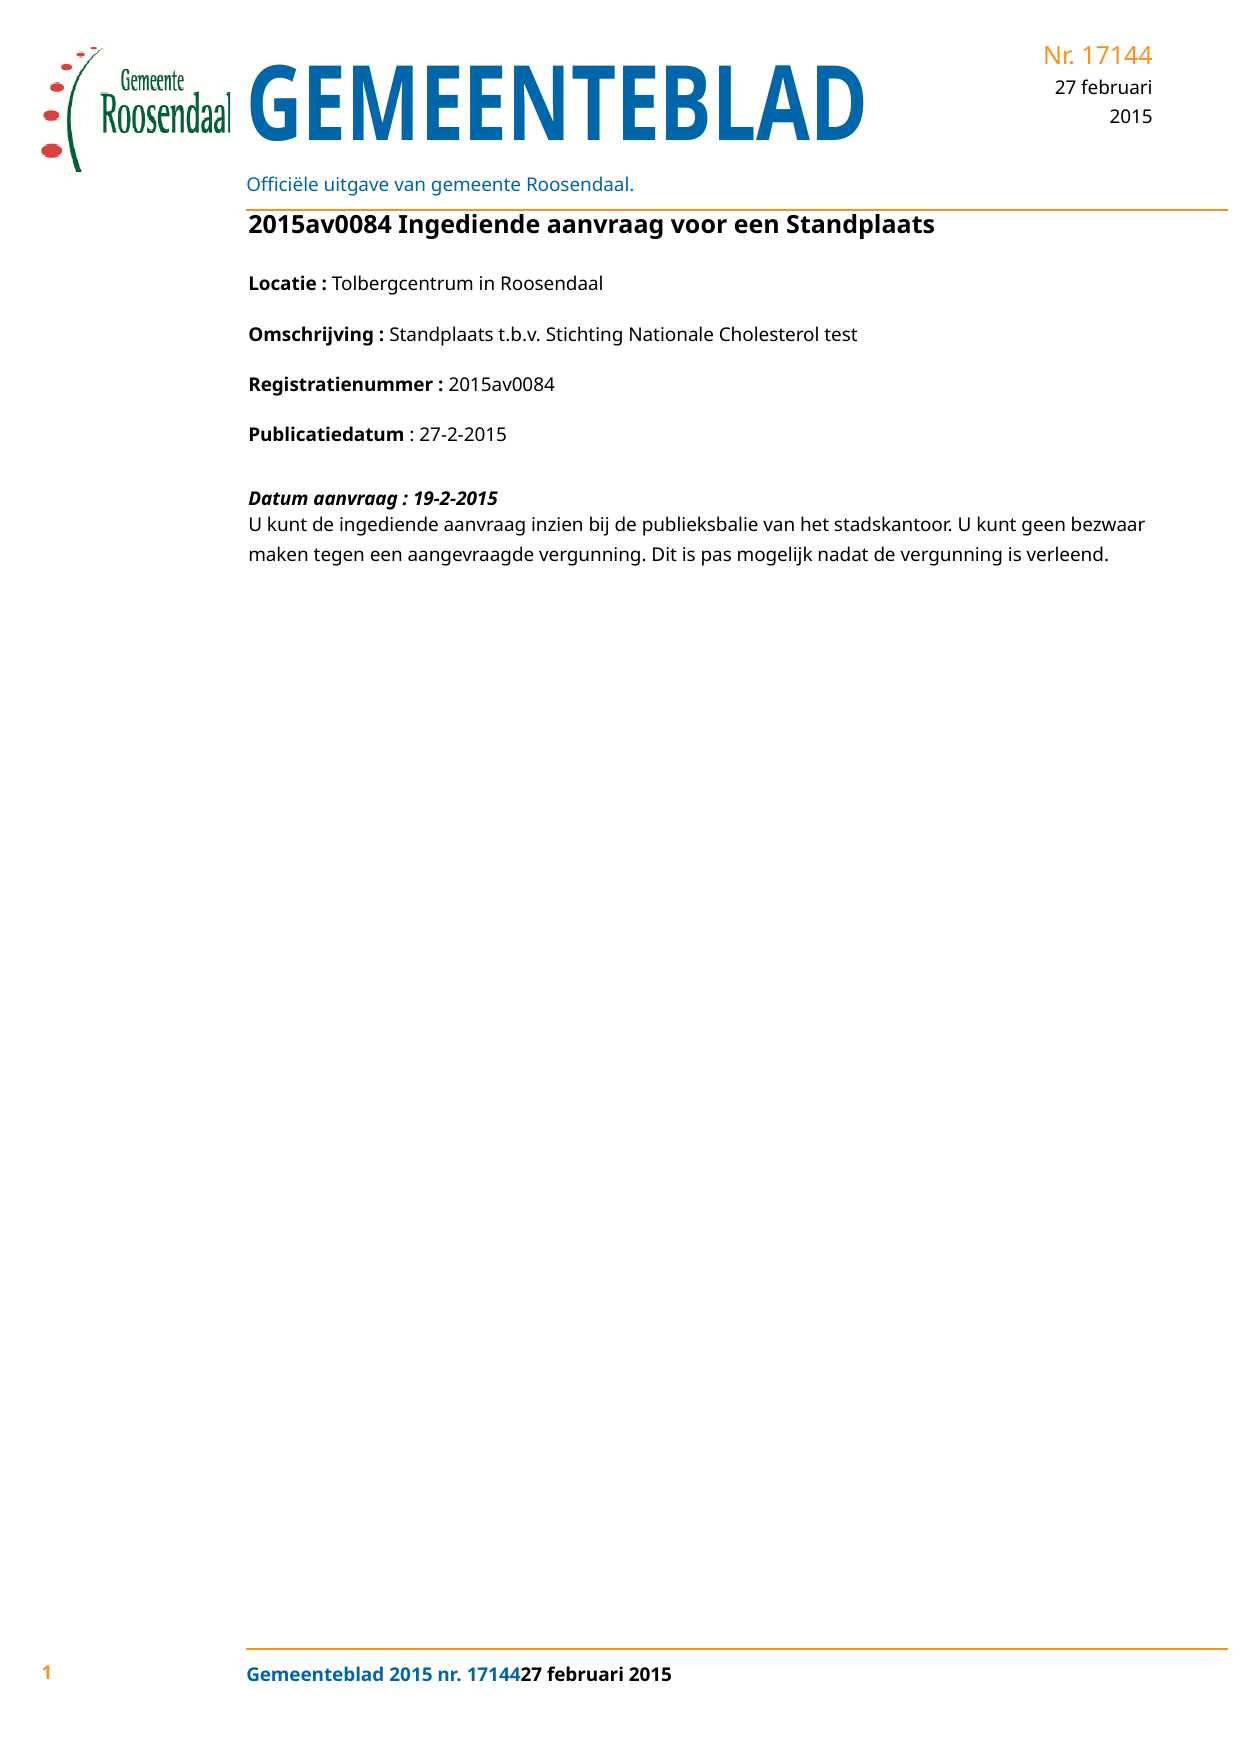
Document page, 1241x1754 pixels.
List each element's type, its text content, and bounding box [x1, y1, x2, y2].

text Datum aanvraag : 19-2-2015 [248, 486, 1152, 511]
text 2015av0084 Ingediende aanvraag voor een Standplaats [248, 211, 1152, 241]
text U kunt de ingediende aanvraag inzien bij de publieksbalie van het stadskantoor. U kunt geen bezwaar maken tegen een aangevraagde vergunning. Dit is pas mogelijk nadat de vergunning is verleend. [248, 511, 1152, 567]
text Locatie : Tolbergcentrum in Roosendaal [248, 270, 1152, 296]
text Publicatiedatum : 27-2-2015 [248, 422, 1152, 447]
text Omschrijving : Standplaats t.b.v. Stichting Nationale Cholesterol test [248, 321, 1152, 346]
text Registratienummer : 2015av0084 [248, 371, 1152, 397]
picture [41, 47, 231, 172]
